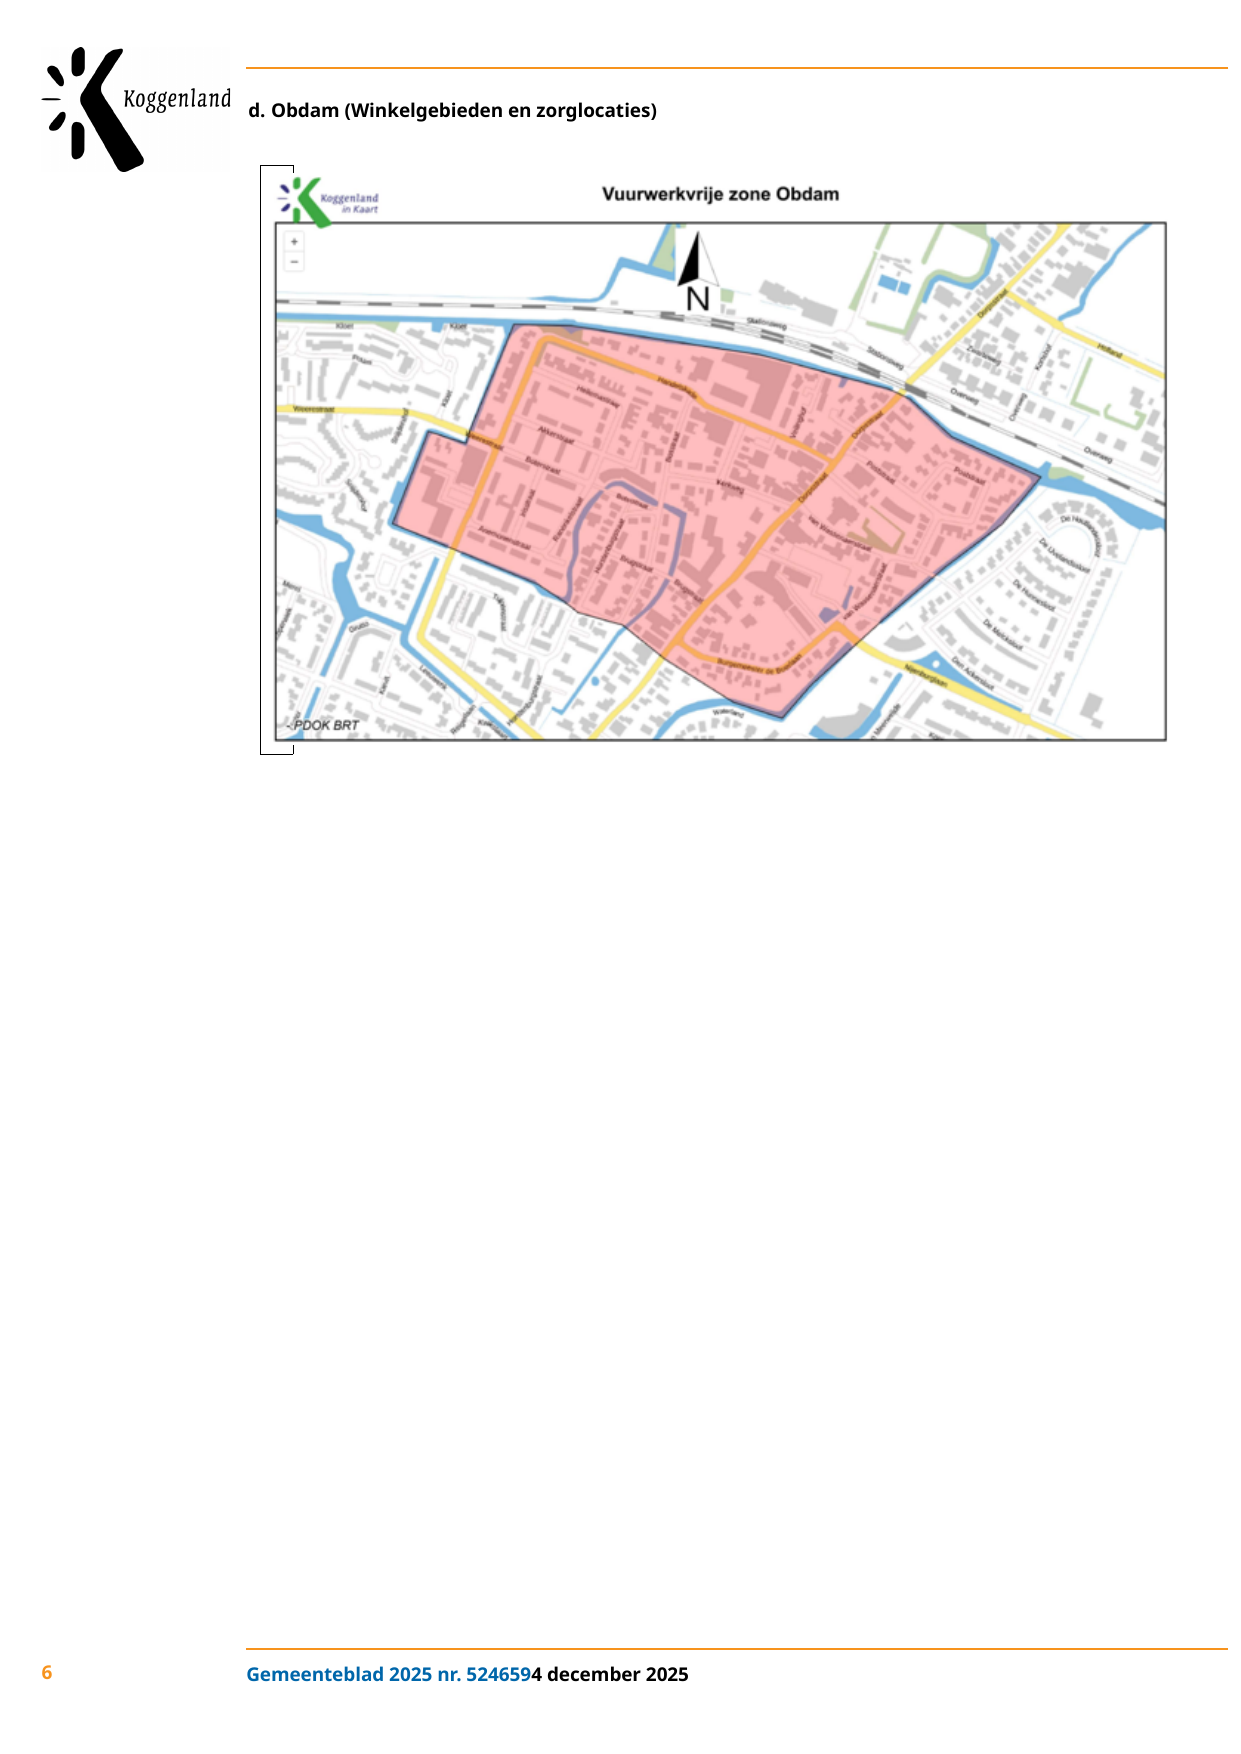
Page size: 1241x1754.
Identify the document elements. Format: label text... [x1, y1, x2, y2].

picture [41, 47, 231, 172]
picture [268, 173, 1173, 745]
text d. Obdam (Winkelgebieden en zorglocaties) [248, 95, 1152, 123]
